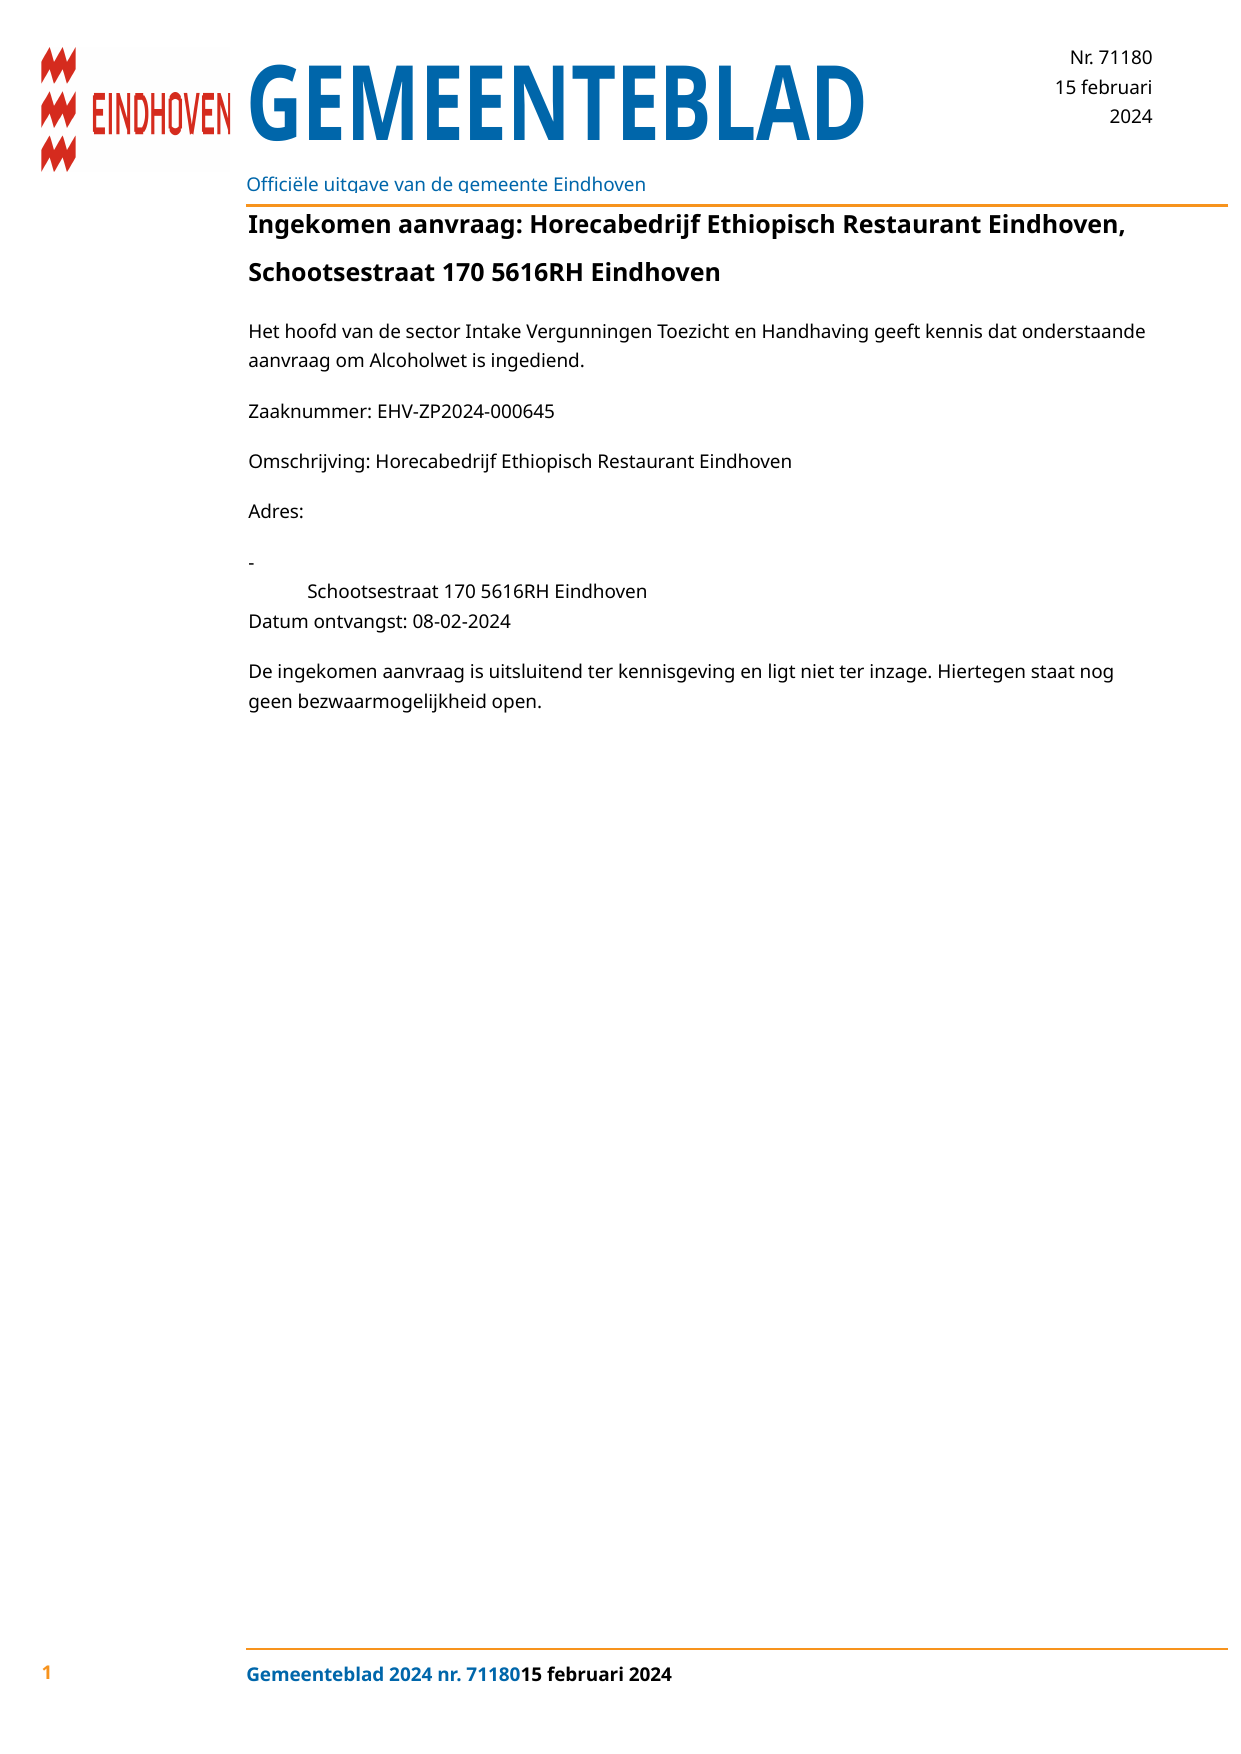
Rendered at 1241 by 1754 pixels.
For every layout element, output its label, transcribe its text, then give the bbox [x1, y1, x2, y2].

text Adres: [248, 499, 1152, 524]
text Zaaknummer: EHV-ZP2024-000645 [248, 398, 1152, 424]
list Schootsestraat 170 5616RH Eindhoven [248, 579, 1152, 604]
text Ingekomen aanvraag: Horecabedrijf Ethiopisch Restaurant Eindhoven, Schootsestraat 170 5616RH Eindhoven [248, 207, 1152, 288]
text Het hoofd van de sector Intake Vergunningen Toezicht en Handhaving geeft kennis dat onderstaande aanvraag om Alcoholwet is ingediend. [248, 318, 1152, 373]
picture [41, 47, 231, 172]
text Datum ontvangst: 08-02-2024 [248, 608, 1152, 634]
text De ingekomen aanvraag is uitsluitend ter kennisgeving en ligt niet ter inzage. Hiertegen staat nog geen bezwaarmogelijkheid open. [248, 659, 1152, 714]
text Omschrijving: Horecabedrijf Ethiopisch Restaurant Eindhoven [248, 448, 1152, 474]
